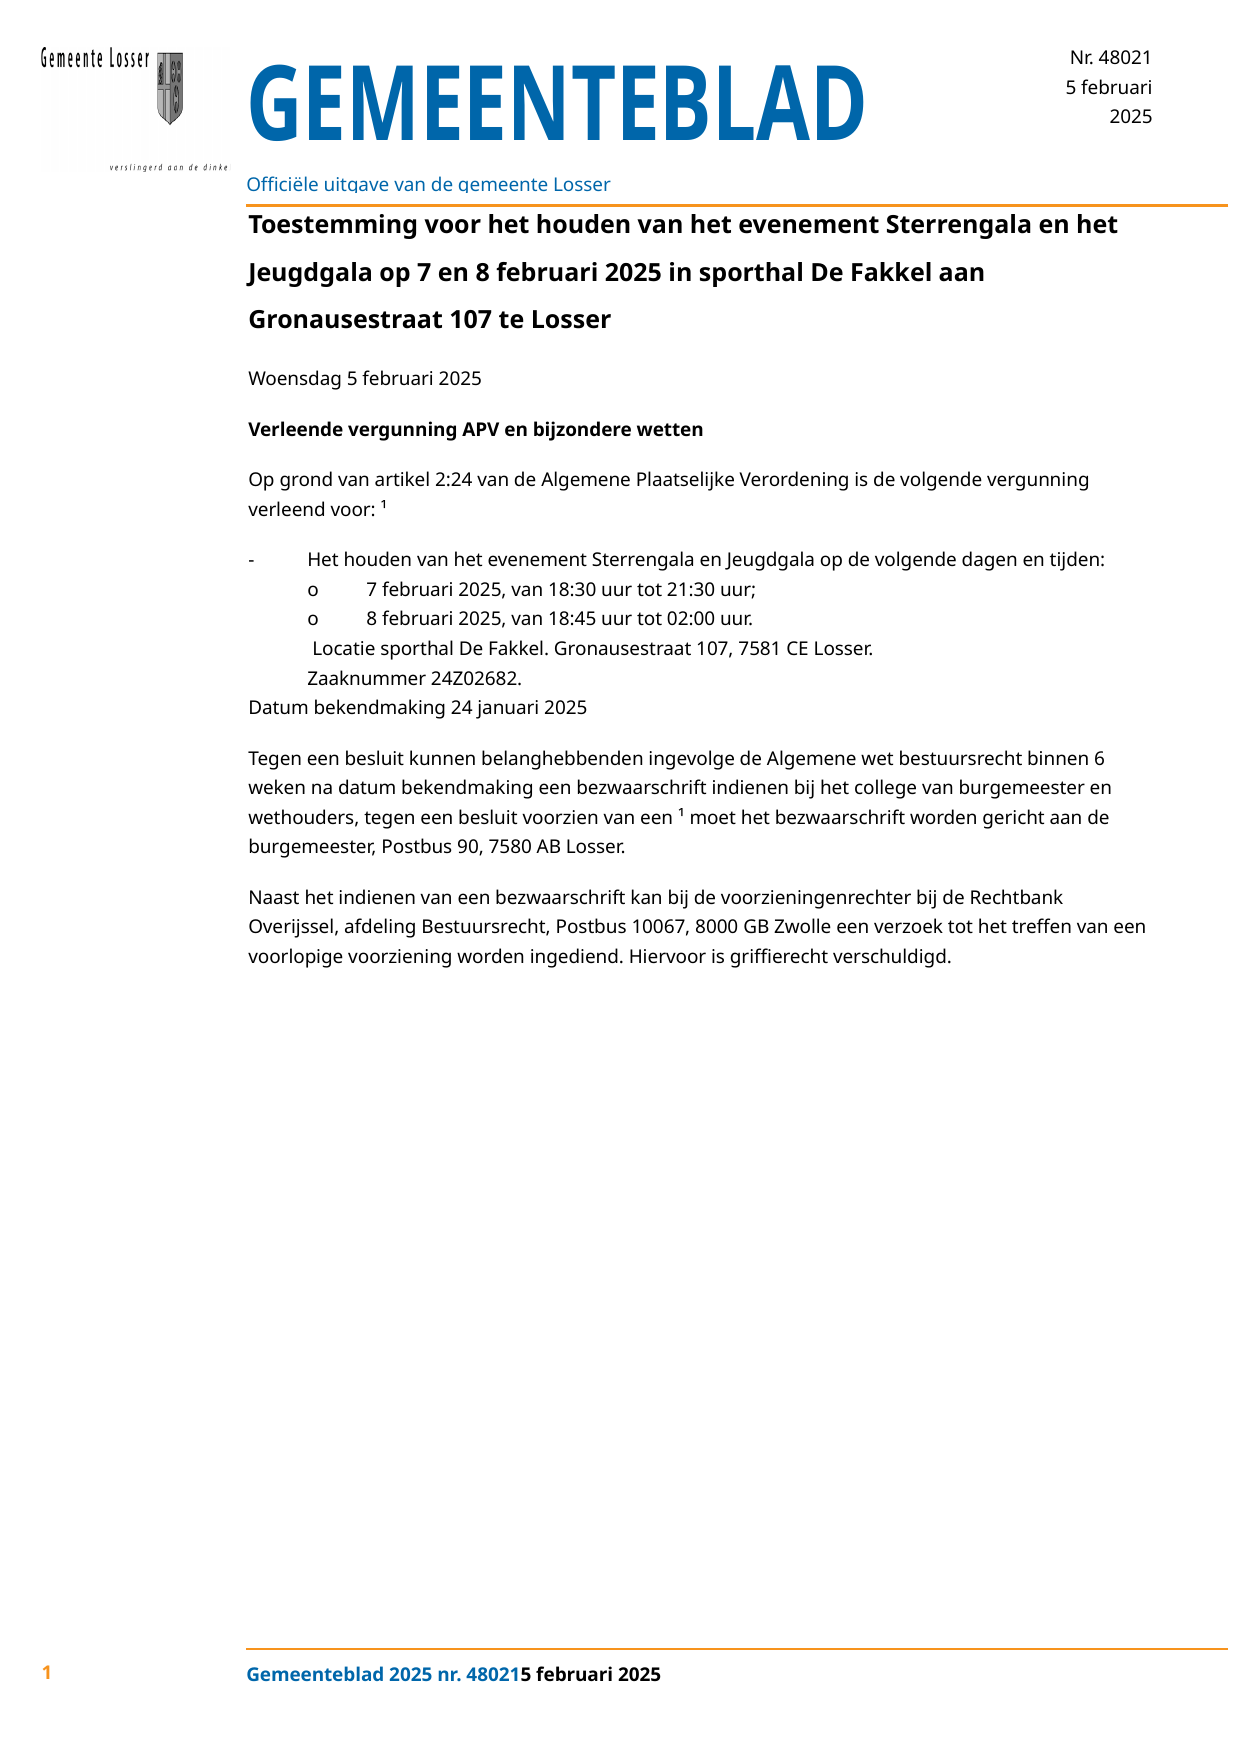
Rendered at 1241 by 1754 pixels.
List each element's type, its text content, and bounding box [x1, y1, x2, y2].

list Het houden van het evenement Sterrengala en Jeugdgala op de volgende dagen en tijden: [248, 546, 1152, 572]
list Zaaknummer 24Z02682. [248, 665, 1152, 690]
text Op grond van artikel 2:24 van de Algemene Plaatselijke Verordening is de volgende vergunning verleend voor: ¹ [248, 466, 1152, 522]
text Naast het indienen van een bezwaarschrift kan bij de voorzieningenrechter bij de Rechtbank Overijssel, afdeling Bestuursrecht, Postbus 10067, 8000 GB Zwolle een verzoek tot het treffen van een voorlopige voorziening worden ingediend. Hiervoor is griffierecht verschuldigd. [248, 884, 1152, 969]
picture [41, 47, 231, 172]
list 7 februari 2025, van 18:30 uur tot 21:30 uur; [307, 576, 1152, 602]
list Locatie sporthal De Fakkel. Gronausestraat 107, 7581 CE Losser. [248, 635, 1152, 661]
text Verleende vergunning APV en bijzondere wetten [248, 416, 1152, 442]
list 8 februari 2025, van 18:45 uur tot 02:00 uur. [307, 606, 1152, 631]
text Toestemming voor het houden van het evenement Sterrengala en het Jeugdgala op 7 en 8 februari 2025 in sporthal De Fakkel aan Gronausestraat 107 te Losser [248, 207, 1152, 336]
text Datum bekendmaking 24 januari 2025 [248, 694, 1152, 720]
text Woensdag 5 februari 2025 [248, 366, 1152, 391]
text Tegen een besluit kunnen belanghebbenden ingevolge de Algemene wet bestuursrecht binnen 6 weken na datum bekendmaking een bezwaarschrift indienen bij het college van burgemeester en wethouders, tegen een besluit voorzien van een ¹ moet het bezwaarschrift worden gericht aan de burgemeester, Postbus 90, 7580 AB Losser. [248, 745, 1152, 859]
